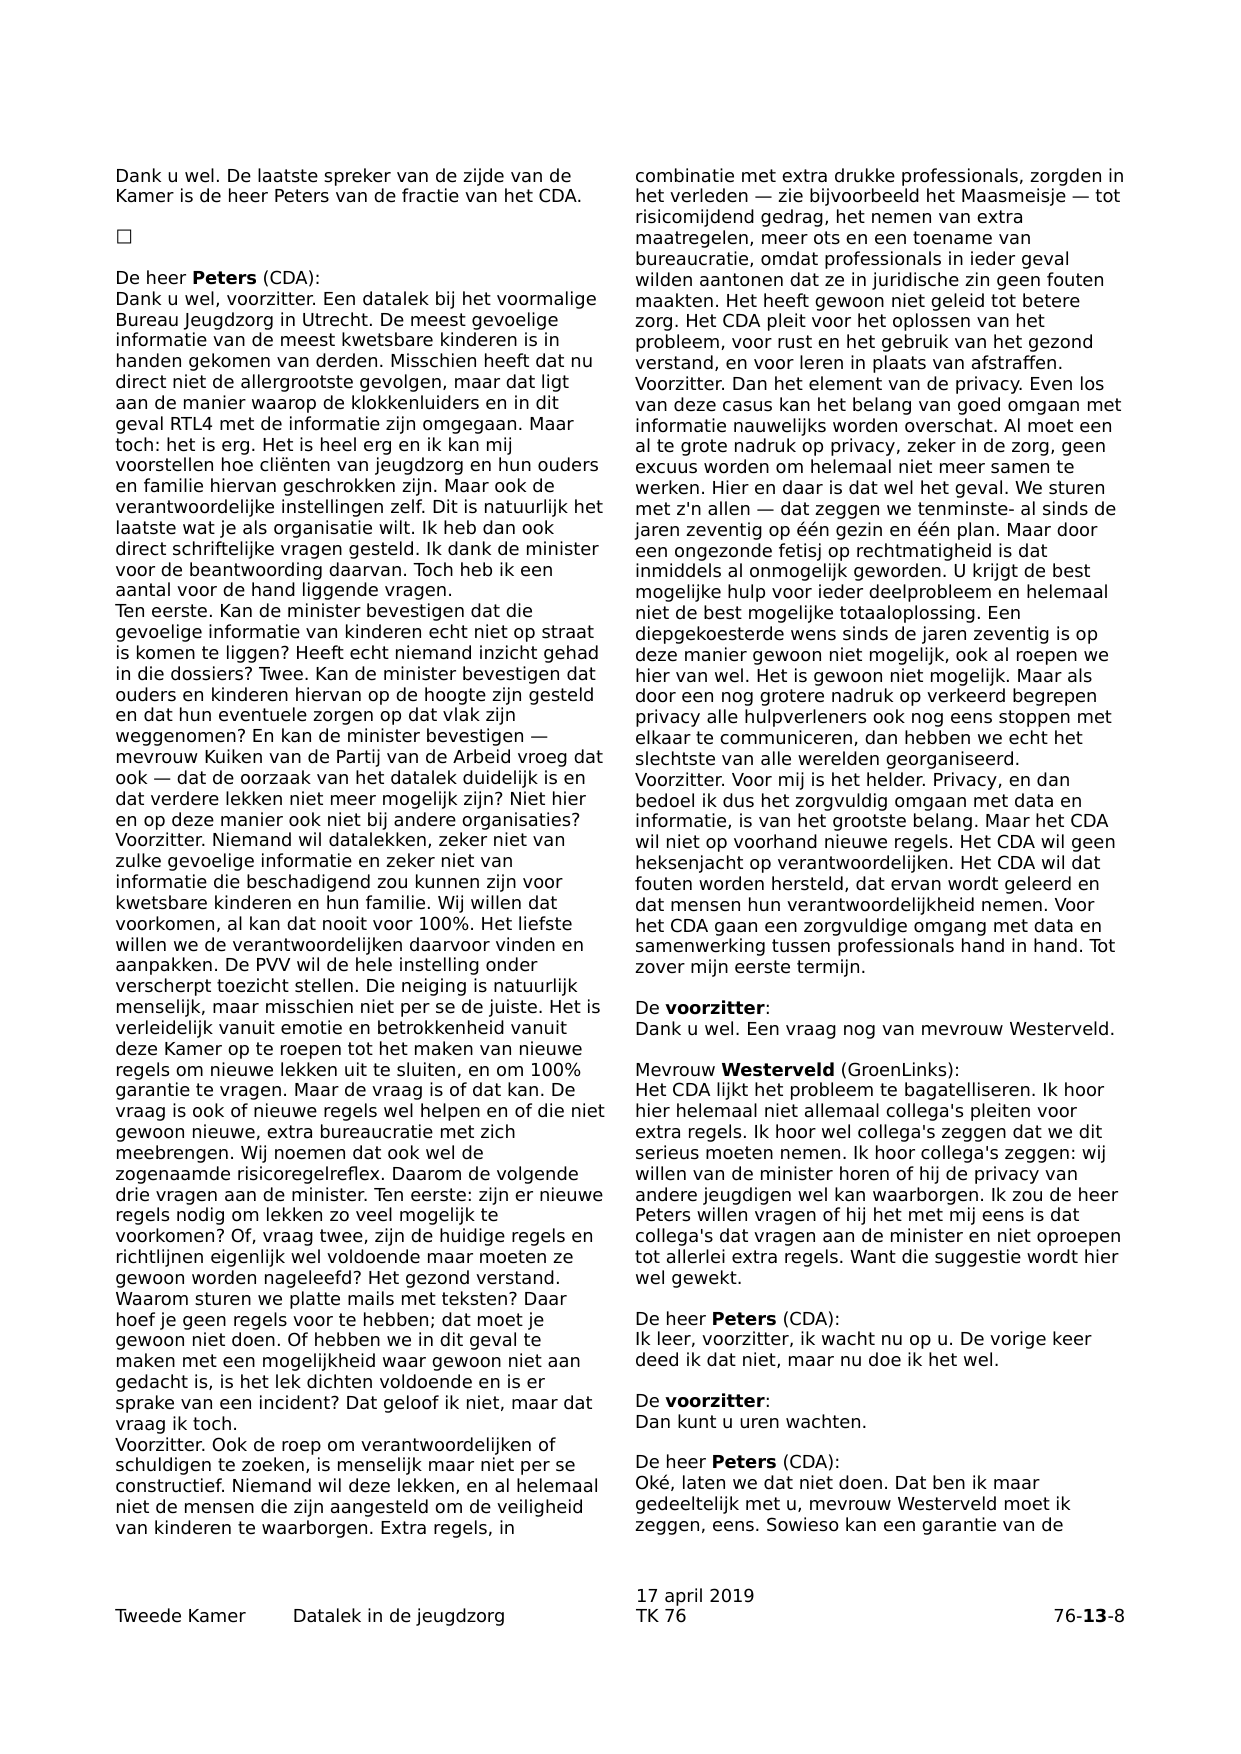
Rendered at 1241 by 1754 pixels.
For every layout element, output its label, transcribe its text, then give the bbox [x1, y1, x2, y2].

text Dank u wel. De laatste spreker van de zijde van de Kamer is de heer Peters van de fractie van het CDA. [115, 165, 605, 207]
text De voorzitter: [635, 1391, 1125, 1412]
text Voorzitter. Niemand wil datalekken, zeker niet van zulke gevoelige informatie en zeker niet van informatie die beschadigend zou kunnen zijn voor kwetsbare kinderen en hun familie. Wij willen dat voorkomen, al kan dat nooit voor 100%. Het liefste willen we de verantwoordelijken daarvoor vinden en aanpakken. De PVV wil de hele instelling onder verscherpt toezicht stellen. Die neiging is natuurlijk menselijk, maar misschien niet per se de juiste. Het is verleidelijk vanuit emotie en betrokkenheid vanuit deze Kamer op te roepen tot het maken van nieuwe regels om nieuwe lekken uit te sluiten, en om 100% garantie te vragen. Maar de vraag is of dat kan. De vraag is ook of nieuwe regels wel helpen en of die niet gewoon nieuwe, extra bureaucratie met zich meebrengen. Wij noemen dat ook wel de zogenaamde risicoregelreflex. Daarom de volgende drie vragen aan de minister. Ten eerste: zijn er nieuwe regels nodig om lekken zo veel mogelijk te voorkomen? Of, vraag twee, zijn de huidige regels en richtlijnen eigenlijk wel voldoende maar moeten ze gewoon worden nageleefd? Het gezond verstand. Waarom sturen we platte mails met teksten? Daar hoef je geen regels voor te hebben; dat moet je gewoon niet doen. Of hebben we in dit geval te maken met een mogelijkheid waar gewoon niet aan gedacht is, is het lek dichten voldoende en is er sprake van een incident? Dat geloof ik niet, maar dat vraag ik toch. [115, 830, 605, 1434]
text Dank u wel. Een vraag nog van mevrouw Westerveld. [635, 1018, 1125, 1039]
text De heer Peters (CDA): [635, 1452, 1125, 1473]
text Het CDA lijkt het probleem te bagatelliseren. Ik hoor hier helemaal niet allemaal collega's pleiten voor extra regels. Ik hoor wel collega's zeggen dat we dit serieus moeten nemen. Ik hoor collega's zeggen: wij willen van de minister horen of hij de privacy van andere jeugdigen wel kan waarborgen. Ik zou de heer Peters willen vragen of hij het met mij eens is dat collega's dat vragen aan de minister en niet oproepen tot allerlei extra regels. Want die suggestie wordt hier wel gewekt. [635, 1080, 1125, 1288]
text Mevrouw Westerveld (GroenLinks): [635, 1059, 1125, 1080]
text Ten eerste. Kan de minister bevestigen dat die gevoelige informatie van kinderen echt niet op straat is komen te liggen? Heeft echt niemand inzicht gehad in die dossiers? Twee. Kan de minister bevestigen dat ouders en kinderen hiervan op de hoogte zijn gesteld en dat hun eventuele zorgen op dat vlak zijn weggenomen? En kan de minister bevestigen — mevrouw Kuiken van de Partij van de Arbeid vroeg dat ook — dat de oorzaak van het datalek duidelijk is en dat verdere lekken niet meer mogelijk zijn? Niet hier en op deze manier ook niet bij andere organisaties? [115, 601, 605, 830]
text Voorzitter. Voor mij is het helder. Privacy, en dan bedoel ik dus het zorgvuldig omgaan met data en informatie, is van het grootste belang. Maar het CDA wil niet op voorhand nieuwe regels. Het CDA wil geen heksenjacht op verantwoordelijken. Het CDA wil dat fouten worden hersteld, dat ervan wordt geleerd en dat mensen hun verantwoordelijkheid nemen. Voor het CDA gaan een zorgvuldige omgang met data en samenwerking tussen professionals hand in hand. Tot zover mijn eerste termijn. [635, 769, 1125, 978]
text Ik leer, voorzitter, ik wacht nu op u. De vorige keer deed ik dat niet, maar nu doe ik het wel. [635, 1329, 1125, 1371]
text De voorzitter: [635, 998, 1125, 1018]
text De heer Peters (CDA): [635, 1308, 1125, 1329]
text Dan kunt u uren wachten. [635, 1412, 1125, 1432]
text Voorzitter. Dan het element van de privacy. Even los van deze casus kan het belang van goed omgaan met informatie nauwelijks worden overschat. Al moet een al te grote nadruk op privacy, zeker in de zorg, geen excuus worden om helemaal niet meer samen te werken. Hier en daar is dat wel het geval. We sturen met z'n allen — dat zeggen we tenminste- al sinds de jaren zeventig op één gezin en één plan. Maar door een ongezonde fetisj op rechtmatigheid is dat inmiddels al onmogelijk geworden. U krijgt de best mogelijke hulp voor ieder deelprobleem en helemaal niet de best mogelijke totaaloplossing. Een diepgekoesterde wens sinds de jaren zeventig is op deze manier gewoon niet mogelijk, ook al roepen we hier van wel. Het is gewoon niet mogelijk. Maar als door een nog grotere nadruk op verkeerd begrepen privacy alle hulpverleners ook nog eens stoppen met elkaar te communiceren, dan hebben we echt het slechtste van alle werelden georganiseerd. [635, 374, 1125, 769]
text De heer Peters (CDA): [115, 268, 605, 288]
text Voorzitter. Ook de roep om verantwoordelijken of schuldigen te zoeken, is menselijk maar niet per se constructief. Niemand wil deze lekken, en al helemaal niet de mensen die zijn aangesteld om de veiligheid van kinderen te waarborgen. Extra regels, in [115, 1434, 605, 1538]
text Oké, laten we dat niet doen. Dat ben ik maar gedeeltelijk met u, mevrouw Westerveld moet ik zeggen, eens. Sowieso kan een garantie van de [635, 1473, 1125, 1536]
text combinatie met extra drukke professionals, zorgden in het verleden — zie bijvoorbeeld het Maasmeisje — tot risicomijdend gedrag, het nemen van extra maatregelen, meer ots en een toename van bureaucratie, omdat professionals in ieder geval wilden aantonen dat ze in juridische zin geen fouten maakten. Het heeft gewoon niet geleid tot betere zorg. Het CDA pleit voor het oplossen van het probleem, voor rust en het gebruik van het gezond verstand, en voor leren in plaats van afstraffen. [635, 165, 1125, 374]
text ⬜ [115, 227, 605, 248]
text Dank u wel, voorzitter. Een datalek bij het voormalige Bureau Jeugdzorg in Utrecht. De meest gevoelige informatie van de meest kwetsbare kinderen is in handen gekomen van derden. Misschien heeft dat nu direct niet de allergrootste gevolgen, maar dat ligt aan de manier waarop de klokkenluiders en in dit geval RTL4 met de informatie zijn omgegaan. Maar toch: het is erg. Het is heel erg en ik kan mij voorstellen hoe cliënten van jeugdzorg en hun ouders en familie hiervan geschrokken zijn. Maar ook de verantwoordelijke instellingen zelf. Dit is natuurlijk het laatste wat je als organisatie wilt. Ik heb dan ook direct schriftelijke vragen gesteld. Ik dank de minister voor de beantwoording daarvan. Toch heb ik een aantal voor de hand liggende vragen. [115, 288, 605, 601]
